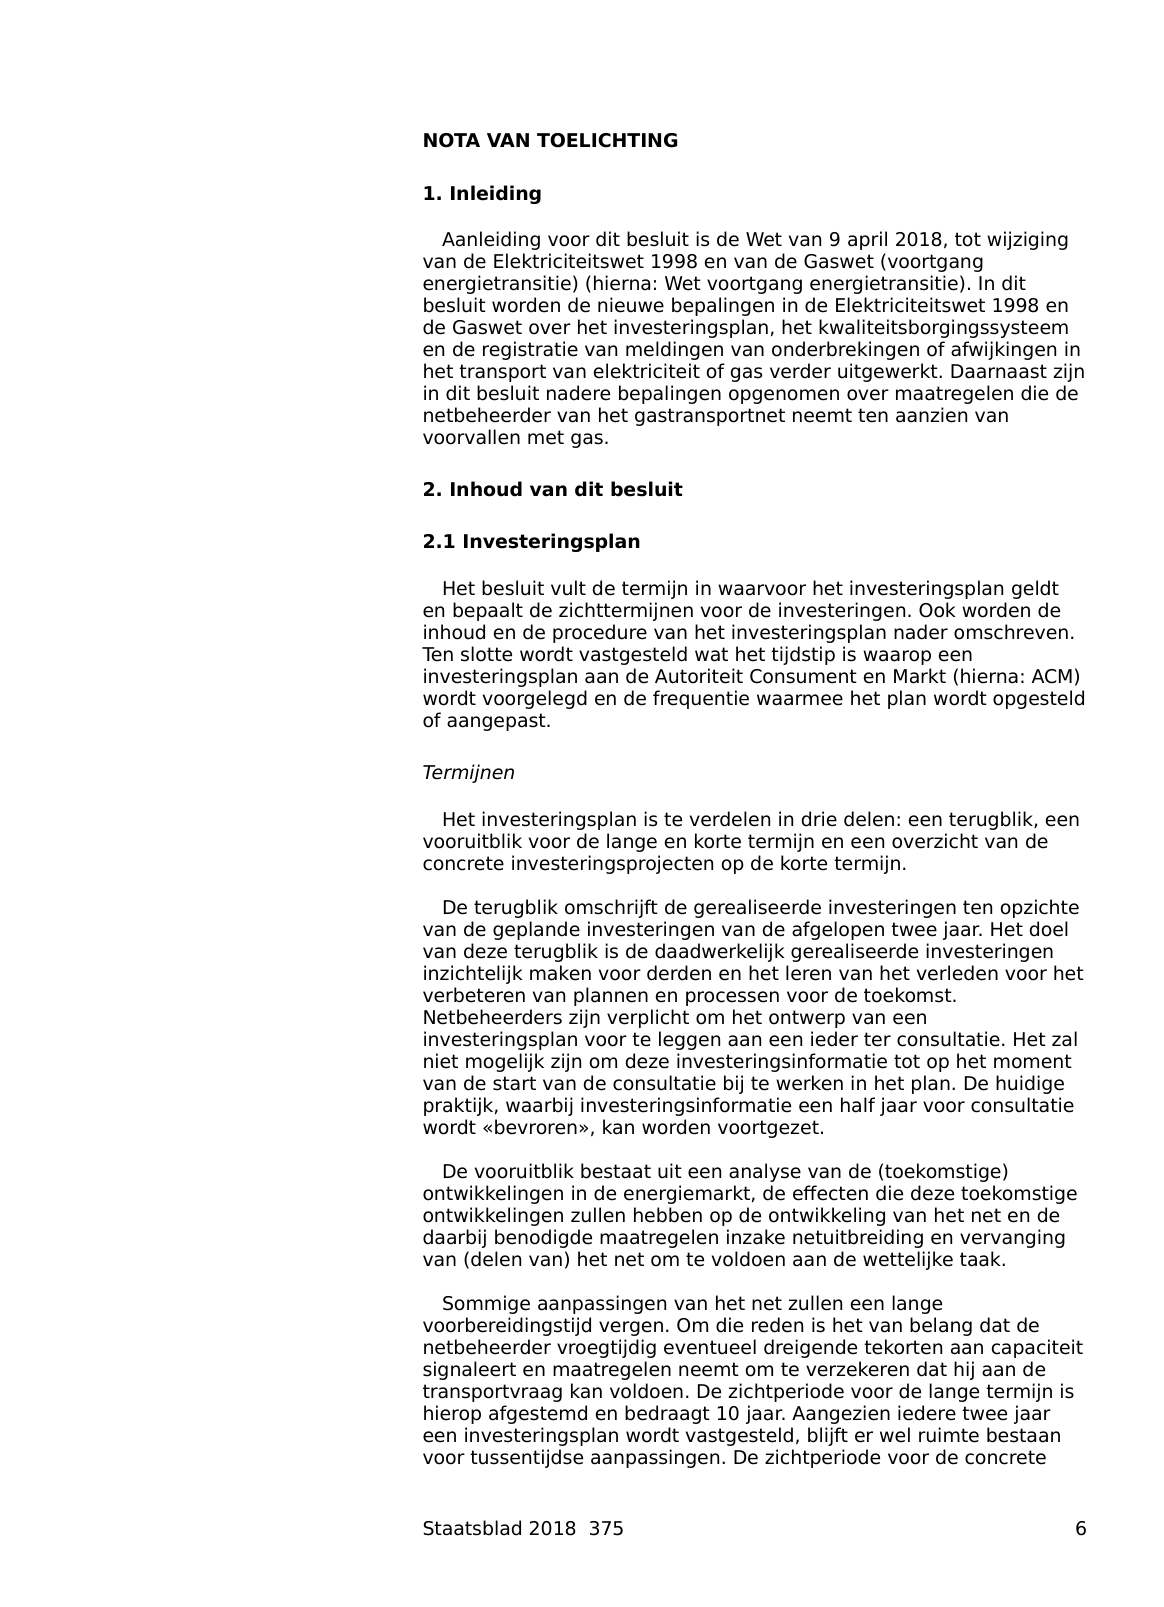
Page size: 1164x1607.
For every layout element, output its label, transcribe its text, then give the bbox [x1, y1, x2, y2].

subtitle 1. Inleiding [422, 182, 1087, 204]
subtitle NOTA VAN TOELICHTING [422, 130, 1087, 152]
subtitle 2.1 Investeringsplan [422, 531, 1087, 553]
text Het besluit vult de termijn in waarvoor het investeringsplan geldt en bepaalt de zichttermijnen voor de investeringen. Ook worden de inhoud en de procedure van het investeringsplan nader omschreven. Ten slotte wordt vastgesteld wat het tijdstip is waarop een investeringsplan aan de Autoriteit Consument en Markt (hierna: ACM) wordt voorgelegd en de frequentie waarmee het plan wordt opgesteld of aangepast. [422, 578, 1087, 732]
text De vooruitblik bestaat uit een analyse van de (toekomstige) ontwikkelingen in de energiemarkt, de effecten die deze toekomstige ontwikkelingen zullen hebben op de ontwikkeling van het net en de daarbij benodigde maatregelen inzake netuitbreiding en vervanging van (delen van) het net om te voldoen aan de wettelijke taak. [422, 1161, 1087, 1271]
text Sommige aanpassingen van het net zullen een lange voorbereidingstijd vergen. Om die reden is het van belang dat de netbeheerder vroegtijdig eventueel dreigende tekorten aan capaciteit signaleert en maatregelen neemt om te verzekeren dat hij aan de transportvraag kan voldoen. De zichtperiode voor de lange termijn is hierop afgestemd en bedraagt 10 jaar. Aangezien iedere twee jaar een investeringsplan wordt vastgesteld, blijft er wel ruimte bestaan voor tussentijdse aanpassingen. De zichtperiode voor de concrete [422, 1293, 1087, 1469]
text Het investeringsplan is te verdelen in drie delen: een terugblik, een vooruitblik voor de lange en korte termijn en een overzicht van de concrete investeringsprojecten op de korte termijn. [422, 809, 1087, 875]
subtitle 2. Inhoud van dit besluit [422, 479, 1087, 501]
text Aanleiding voor dit besluit is de Wet van 9 april 2018, tot wijziging van de Elektriciteitswet 1998 en van de Gaswet (voortgang energietransitie) (hierna: Wet voortgang energietransitie). In dit besluit worden de nieuwe bepalingen in de Elektriciteitswet 1998 en de Gaswet over het investeringsplan, het kwaliteitsborgingssysteem en de registratie van meldingen van onderbrekingen of afwijkingen in het transport van elektriciteit of gas verder uitgewerkt. Daarnaast zijn in dit besluit nadere bepalingen opgenomen over maatregelen die de netbeheerder van het gastransportnet neemt ten aanzien van voorvallen met gas. [422, 229, 1087, 449]
text De terugblik omschrijft de gerealiseerde investeringen ten opzichte van de geplande investeringen van de afgelopen twee jaar. Het doel van deze terugblik is de daadwerkelijk gerealiseerde investeringen inzichtelijk maken voor derden en het leren van het verleden voor het verbeteren van plannen en processen voor de toekomst. Netbeheerders zijn verplicht om het ontwerp van een investeringsplan voor te leggen aan een ieder ter consultatie. Het zal niet mogelijk zijn om deze investeringsinformatie tot op het moment van de start van de consultatie bij te werken in het plan. De huidige praktijk, waarbij investeringsinformatie een half jaar voor consultatie wordt «bevroren», kan worden voortgezet. [422, 897, 1087, 1139]
subtitle Termijnen [422, 762, 1087, 784]
